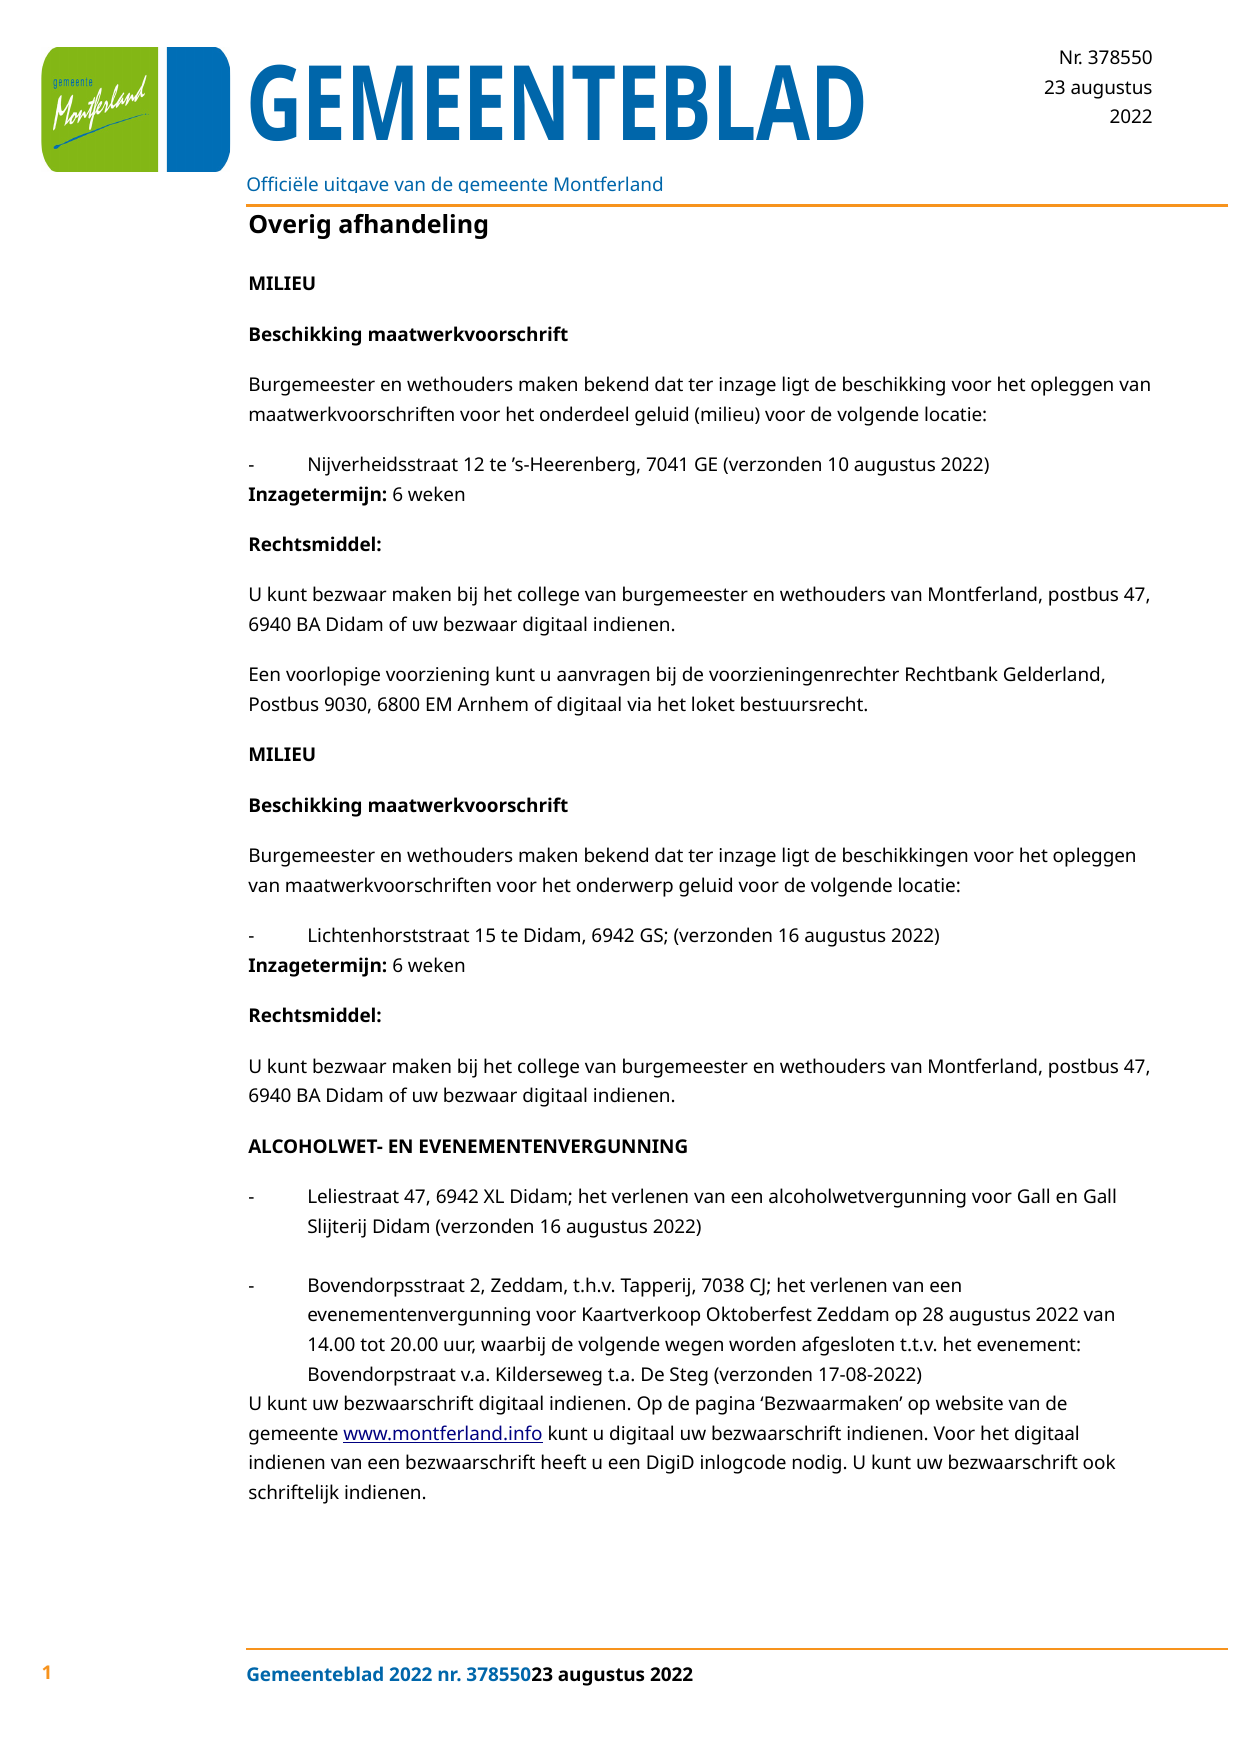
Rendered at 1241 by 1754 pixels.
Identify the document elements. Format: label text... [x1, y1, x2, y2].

text MILIEU [248, 742, 1152, 767]
text Overig afhandeling [248, 207, 1152, 241]
text Rechtsmiddel: [248, 1002, 1152, 1028]
list Bovendorpsstraat 2, Zeddam, t.h.v. Tapperij, 7038 CJ; het verlenen van een evenementenvergunning voor Kaartverkoop Oktoberfest Zeddam op 28 augustus 2022 van 14.00 tot 20.00 uur, waarbij de volgende wegen worden afgesloten t.t.v. het evenement: Bovendorpstraat v.a. Kilderseweg t.a. De Steg (verzonden 17-08-2022) [248, 1272, 1152, 1386]
text Inzagetermijn: 6 weken [248, 952, 1152, 978]
text MILIEU [248, 270, 1152, 296]
text Rechtsmiddel: [248, 531, 1152, 557]
text ALCOHOLWET- EN EVENEMENTENVERGUNNING [248, 1133, 1152, 1158]
list Leliestraat 47, 6942 XL Didam; het verlenen van een alcoholwetvergunning voor Gall en Gall Slijterij Didam (verzonden 16 augustus 2022) [248, 1183, 1152, 1238]
picture [41, 47, 231, 172]
text U kunt bezwaar maken bij het college van burgemeester en wethouders van Montferland, postbus 47, 6940 BA Didam of uw bezwaar digitaal indienen. [248, 1053, 1152, 1108]
text U kunt uw bezwaarschrift digitaal indienen. Op de pagina ‘Bezwaarmaken’ op website van de gemeente www.montferland.info kunt u digitaal uw bezwaarschrift indienen. Voor het digitaal indienen van een bezwaarschrift heeft u een DigiD inlogcode nodig. U kunt uw bezwaarschrift ook schriftelijk indienen. [248, 1390, 1152, 1505]
text Burgemeester en wethouders maken bekend dat ter inzage ligt de beschikking voor het opleggen van maatwerkvoorschriften voor het onderdeel geluid (milieu) voor de volgende locatie: [248, 371, 1152, 426]
text Een voorlopige voorziening kunt u aanvragen bij de voorzieningenrechter Rechtbank Gelderland, Postbus 9030, 6800 EM Arnhem of digitaal via het loket bestuursrecht. [248, 662, 1152, 717]
text Beschikking maatwerkvoorschrift [248, 321, 1152, 346]
list Lichtenhorststraat 15 te Didam, 6942 GS; (verzonden 16 augustus 2022) [248, 922, 1152, 948]
text Burgemeester en wethouders maken bekend dat ter inzage ligt de beschikkingen voor het opleggen van maatwerkvoorschriften voor het onderwerp geluid voor de volgende locatie: [248, 842, 1152, 898]
text Inzagetermijn: 6 weken [248, 481, 1152, 506]
text U kunt bezwaar maken bij het college van burgemeester en wethouders van Montferland, postbus 47, 6940 BA Didam of uw bezwaar digitaal indienen. [248, 582, 1152, 637]
list Nijverheidsstraat 12 te ’s-Heerenberg, 7041 GE (verzonden 10 augustus 2022) [248, 451, 1152, 477]
text Beschikking maatwerkvoorschrift [248, 792, 1152, 818]
